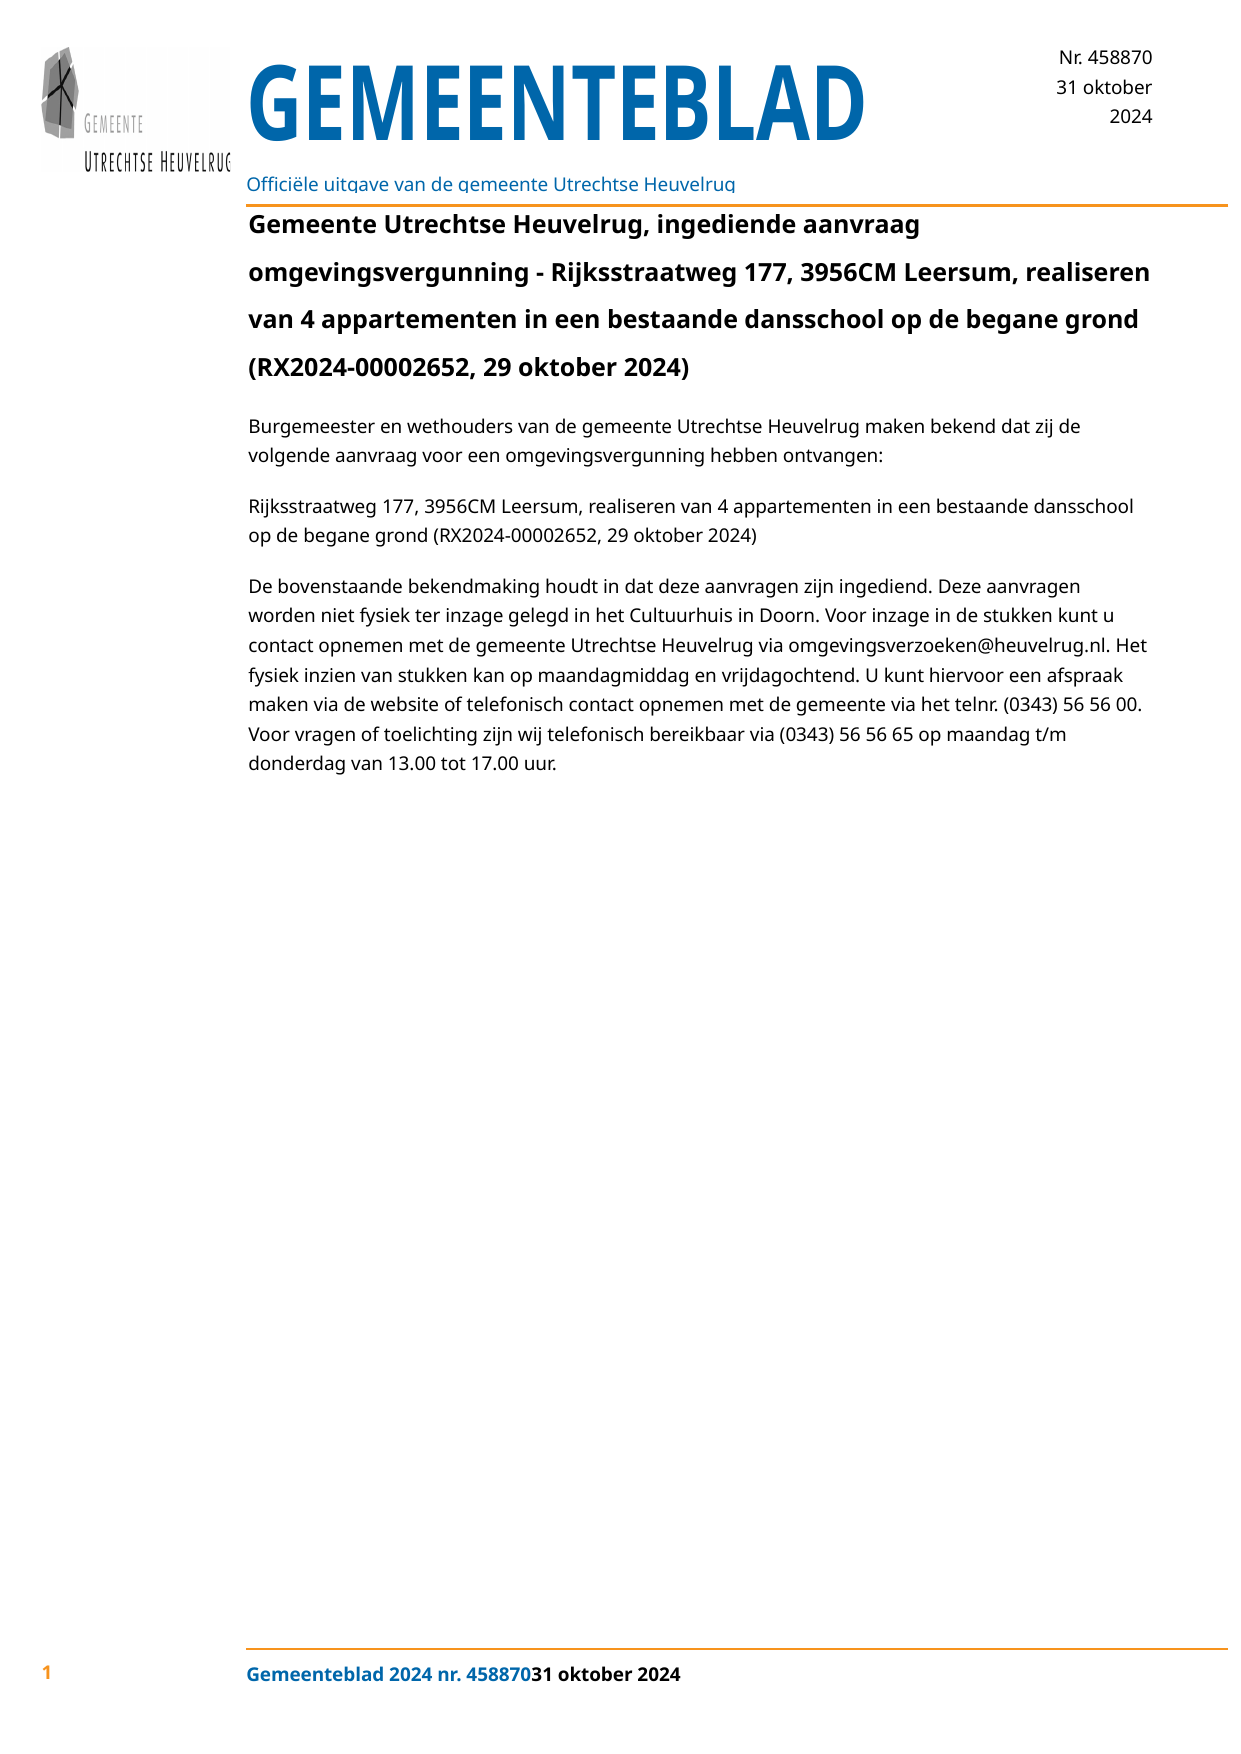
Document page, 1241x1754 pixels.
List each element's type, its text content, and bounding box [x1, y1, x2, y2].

text Burgemeester en wethouders van de gemeente Utrechtse Heuvelrug maken bekend dat zij de volgende aanvraag voor een omgevingsvergunning hebben ontvangen: [248, 413, 1152, 468]
text Rijksstraatweg 177, 3956CM Leersum, realiseren van 4 appartementen in een bestaande dansschool op de begane grond (RX2024-00002652, 29 oktober 2024) [248, 493, 1152, 548]
text De bovenstaande bekendmaking houdt in dat deze aanvragen zijn ingediend. Deze aanvragen worden niet fysiek ter inzage gelegd in het Cultuurhuis in Doorn. Voor inzage in de stukken kunt u contact opnemen met de gemeente Utrechtse Heuvelrug via omgevingsverzoeken@heuvelrug.nl. Het fysiek inzien van stukken kan op maandagmiddag en vrijdagochtend. U kunt hiervoor een afspraak maken via de website of telefonisch contact opnemen met de gemeente via het telnr. (0343) 56 56 00. Voor vragen of toelichting zijn wij telefonisch bereikbaar via (0343) 56 56 65 op maandag t/m donderdag van 13.00 tot 17.00 uur. [248, 573, 1152, 776]
text Gemeente Utrechtse Heuvelrug, ingediende aanvraag omgevingsvergunning - Rijksstraatweg 177, 3956CM Leersum, realiseren van 4 appartementen in een bestaande dansschool op de begane grond (RX2024-00002652, 29 oktober 2024) [248, 207, 1152, 384]
picture [41, 47, 231, 172]
